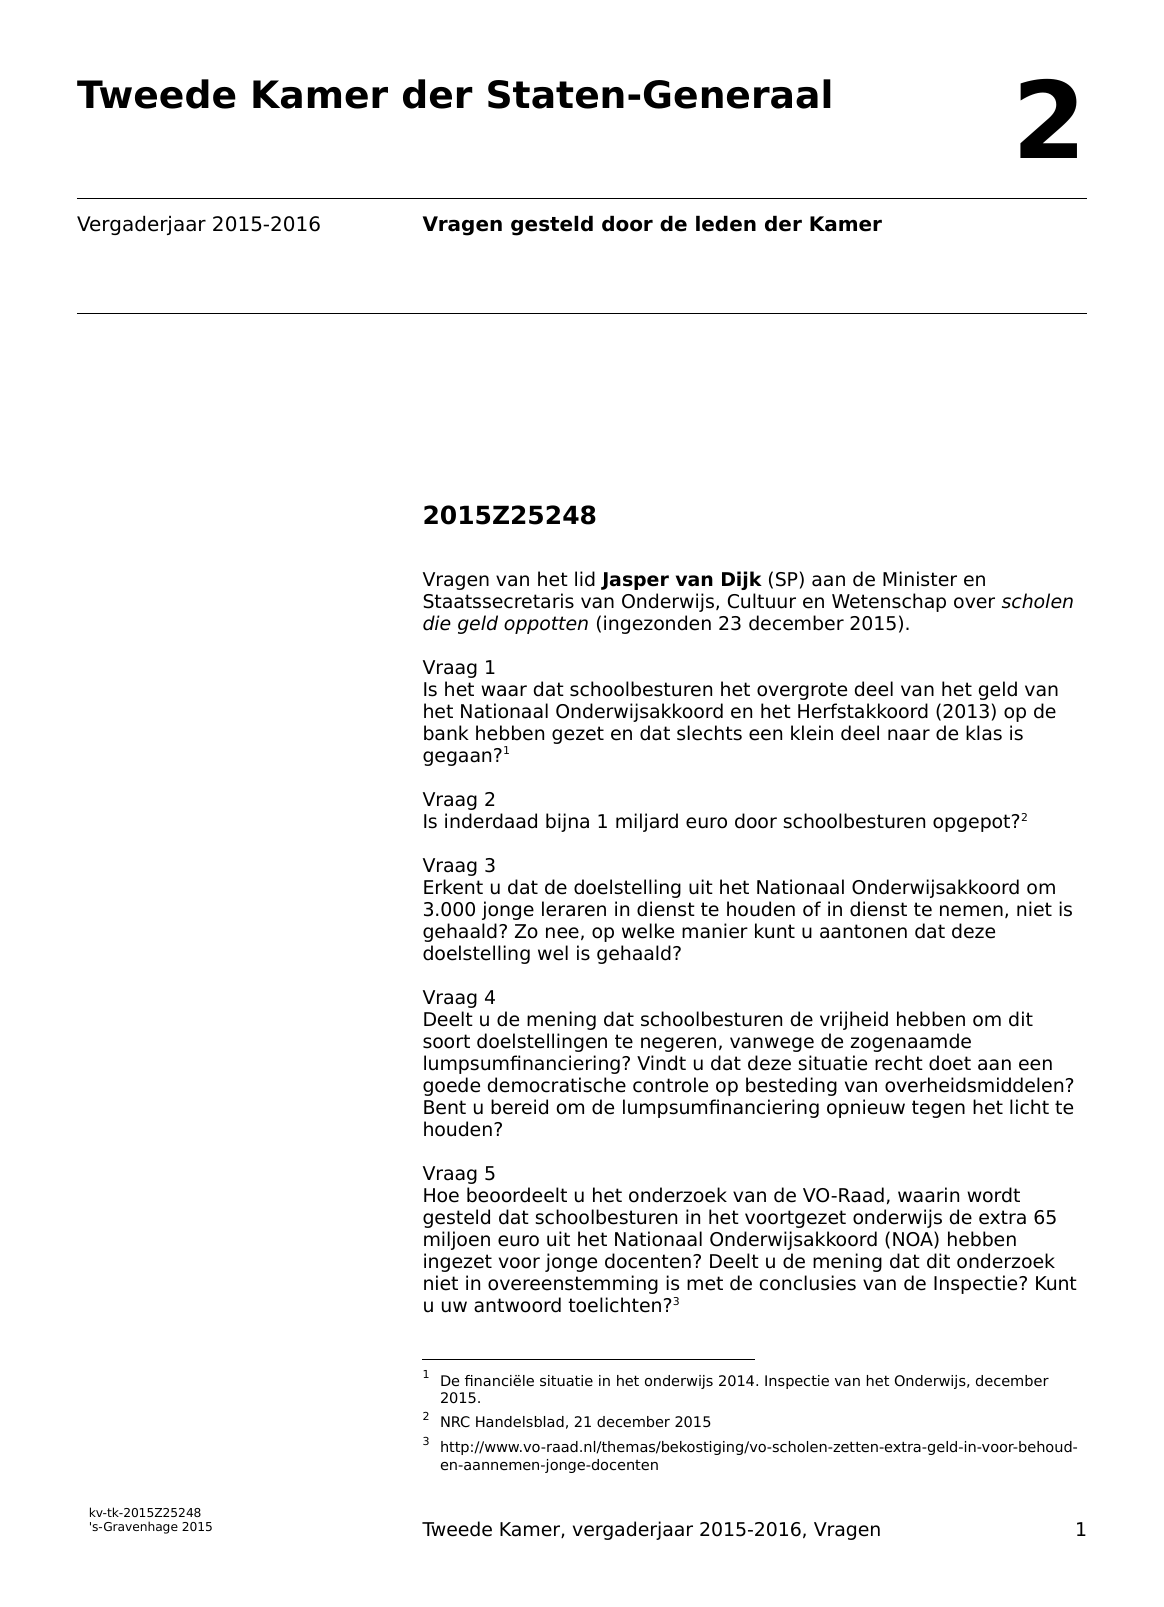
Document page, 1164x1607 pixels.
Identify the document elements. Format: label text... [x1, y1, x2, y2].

table_cell Vragen gesteld door de leden der Kamer [422, 199, 1087, 313]
text 2015Z25248 [422, 501, 1087, 531]
text Vraag 5 [422, 1163, 1087, 1185]
text De financiële situatie in het onderwijs 2014. Inspectie van het Onderwijs, december 2015. [422, 1368, 1087, 1407]
text Vraag 3 [422, 855, 1087, 877]
text http://www.vo-raad.nl/themas/bekostiging/vo-scholen-zetten-extra-geld-in-voor-behoud-en-aannemen-jonge-docenten [422, 1435, 1087, 1474]
text Deelt u de mening dat schoolbesturen de vrijheid hebben om dit soort doelstellingen te negeren, vanwege de zogenaamde lumpsumfinanciering? Vindt u dat deze situatie recht doet aan een goede democratische controle op besteding van overheidsmiddelen? Bent u bereid om de lumpsumfinanciering opnieuw tegen het licht te houden? [422, 1009, 1087, 1141]
table_header 2 [886, 59, 1087, 198]
text 's-Gravenhage 2015 [88, 1520, 323, 1534]
text Vragen van het lid Jasper van Dijk (SP) aan de Minister en Staatssecretaris van Onderwijs, Cultuur en Wetenschap over scholen die geld oppotten (ingezonden 23 december 2015). [422, 569, 1087, 635]
text Vraag 2 [422, 789, 1087, 811]
text Is het waar dat schoolbesturen het overgrote deel van het geld van het Nationaal Onderwijsakkoord en het Herfstakkoord (2013) op de bank hebben gezet en dat slechts een klein deel naar de klas is gegaan? [422, 679, 1087, 767]
text Vraag 4 [422, 987, 1087, 1009]
text kv-tk-2015Z25248 [88, 1506, 323, 1520]
text Vraag 1 [422, 657, 1087, 679]
text Hoe beoordeelt u het onderzoek van de VO-Raad, waarin wordt gesteld dat schoolbesturen in het voortgezet onderwijs de extra 65 miljoen euro uit het Nationaal Onderwijsakkoord (NOA) hebben ingezet voor jonge docenten? Deelt u de mening dat dit onderzoek niet in overeenstemming is met de conclusies van de Inspectie? Kunt u uw antwoord toelichten? [422, 1185, 1087, 1317]
text Erkent u dat de doelstelling uit het Nationaal Onderwijsakkoord om 3.000 jonge leraren in dienst te houden of in dienst te nemen, niet is gehaald? Zo nee, op welke manier kunt u aantonen dat deze doelstelling wel is gehaald? [422, 877, 1087, 965]
table_cell Vergaderjaar 2015-2016 [77, 199, 422, 313]
table_header Tweede Kamer der Staten-Generaal [77, 59, 886, 198]
text Is inderdaad bijna 1 miljard euro door schoolbesturen opgepot? [422, 811, 1087, 833]
text NRC Handelsblad, 21 december 2015 [422, 1410, 1087, 1432]
